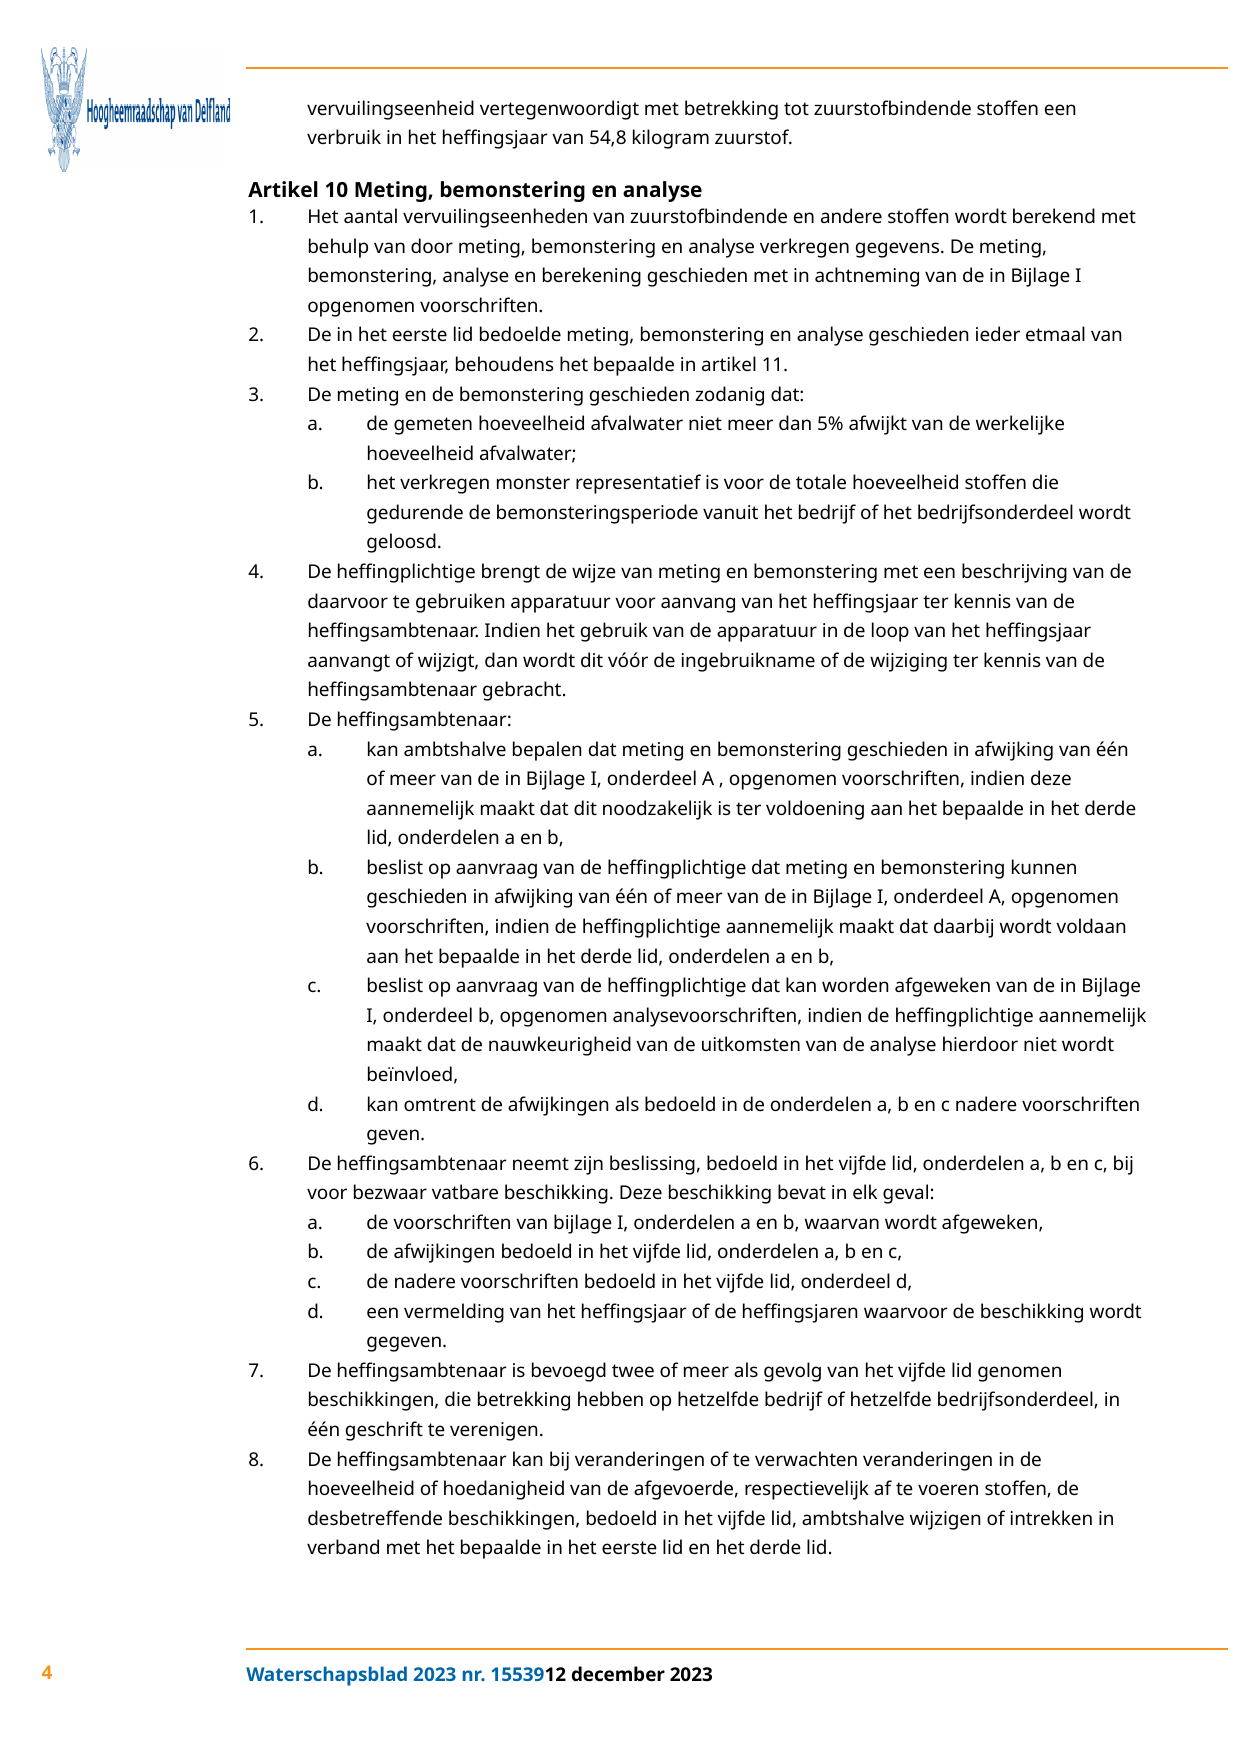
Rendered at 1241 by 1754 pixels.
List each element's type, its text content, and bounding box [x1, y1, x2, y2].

list De heffingsambtenaar kan bij veranderingen of te verwachten veranderingen in de hoeveelheid of hoedanigheid van de afgevoerde, respectievelijk af te voeren stoffen, de desbetreffende beschikkingen, bedoeld in het vijfde lid, ambtshalve wijzigen of intrekken in verband met het bepaalde in het eerste lid en het derde lid. [248, 1446, 1152, 1560]
list De heffingsambtenaar: [248, 706, 1152, 732]
list een vermelding van het heffingsjaar of de heffingsjaren waarvoor de beschikking wordt gegeven. [307, 1298, 1152, 1353]
list De heffingsambtenaar neemt zijn beslissing, bedoeld in het vijfde lid, onderdelen a, b en c, bij voor bezwaar vatbare beschikking. Deze beschikking bevat in elk geval: [248, 1150, 1152, 1205]
list beslist op aanvraag van de heffingplichtige dat kan worden afgeweken van de in Bijlage I, onderdeel b, opgenomen analysevoorschriften, indien de heffingplichtige aannemelijk maakt dat de nauwkeurigheid van de uitkomsten van de analyse hierdoor niet wordt beïnvloed, [307, 972, 1152, 1087]
list De meting en de bemonstering geschieden zodanig dat: [248, 381, 1152, 406]
list de voorschriften van bijlage I, onderdelen a en b, waarvan wordt afgeweken, [307, 1209, 1152, 1235]
text Artikel 10 Meting, bemonstering en analyse [248, 175, 1152, 203]
list vervuilingseenheid vertegenwoordigt met betrekking tot zuurstofbindende stoffen een verbruik in het heffingsjaar van 54,8 kilogram zuurstof. [248, 95, 1152, 150]
list De heffingplichtige brengt de wijze van meting en bemonstering met een beschrijving van de daarvoor te gebruiken apparatuur voor aanvang van het heffingsjaar ter kennis van de heffingsambtenaar. Indien het gebruik van de apparatuur in de loop van het heffingsjaar aanvangt of wijzigt, dan wordt dit vóór de ingebruikname of de wijziging ter kennis van de heffingsambtenaar gebracht. [248, 558, 1152, 702]
list Het aantal vervuilingseenheden van zuurstofbindende en andere stoffen wordt berekend met behulp van door meting, bemonstering en analyse verkregen gegevens. De meting, bemonstering, analyse en berekening geschieden met in achtneming van de in Bijlage I opgenomen voorschriften. [248, 203, 1152, 318]
list De in het eerste lid bedoelde meting, bemonstering en analyse geschieden ieder etmaal van het heffingsjaar, behoudens het bepaalde in artikel 11. [248, 322, 1152, 377]
picture [41, 47, 231, 172]
list de gemeten hoeveelheid afvalwater niet meer dan 5% afwijkt van de werkelijke hoeveelheid afvalwater; [307, 410, 1152, 466]
list kan omtrent de afwijkingen als bedoeld in de onderdelen a, b en c nadere voorschriften geven. [307, 1091, 1152, 1146]
list beslist op aanvraag van de heffingplichtige dat meting en bemonstering kunnen geschieden in afwijking van één of meer van de in Bijlage I, onderdeel A, opgenomen voorschriften, indien de heffingplichtige aannemelijk maakt dat daarbij wordt voldaan aan het bepaalde in het derde lid, onderdelen a en b, [307, 854, 1152, 968]
list het verkregen monster representatief is voor de totale hoeveelheid stoffen die gedurende de bemonsteringsperiode vanuit het bedrijf of het bedrijfsonderdeel wordt geloosd. [307, 469, 1152, 554]
list de nadere voorschriften bedoeld in het vijfde lid, onderdeel d, [307, 1268, 1152, 1294]
list De heffingsambtenaar is bevoegd twee of meer als gevolg van het vijfde lid genomen beschikkingen, die betrekking hebben op hetzelfde bedrijf of hetzelfde bedrijfsonderdeel, in één geschrift te verenigen. [248, 1357, 1152, 1442]
list kan ambtshalve bepalen dat meting en bemonstering geschieden in afwijking van één of meer van de in Bijlage I, onderdeel A , opgenomen voorschriften, indien deze aannemelijk maakt dat dit noodzakelijk is ter voldoening aan het bepaalde in het derde lid, onderdelen a en b, [307, 736, 1152, 850]
list de afwijkingen bedoeld in het vijfde lid, onderdelen a, b en c, [307, 1239, 1152, 1264]
